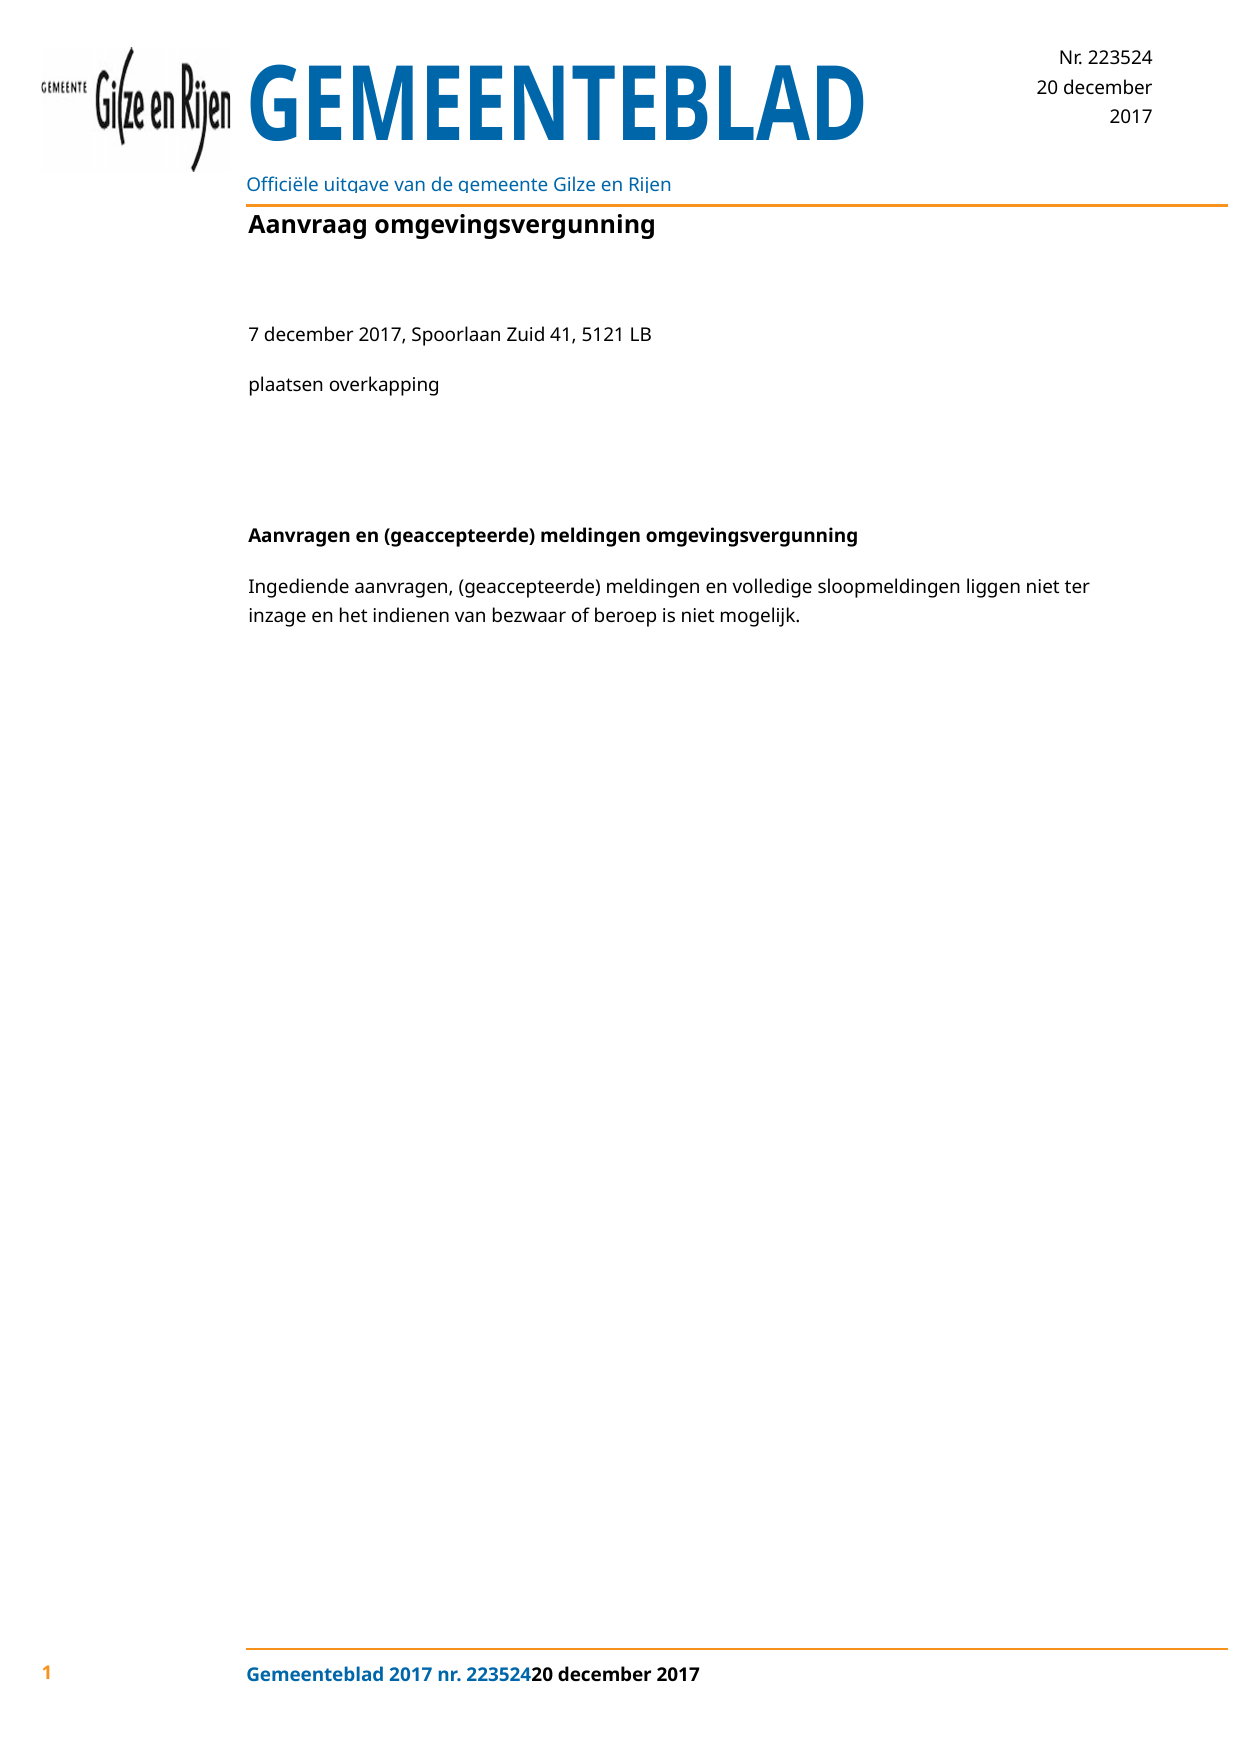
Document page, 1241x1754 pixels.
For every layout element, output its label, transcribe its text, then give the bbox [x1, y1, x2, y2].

text plaatsen overkapping [248, 371, 1152, 397]
text Aanvraag omgevingsvergunning [248, 207, 1152, 241]
text Ingediende aanvragen, (geaccepteerde) meldingen en volledige sloopmeldingen liggen niet ter inzage en het indienen van bezwaar of beroep is niet mogelijk. [248, 573, 1152, 628]
picture [41, 47, 231, 172]
text Aanvragen en (geaccepteerde) meldingen omgevingsvergunning [248, 522, 1152, 548]
text 7 december 2017, Spoorlaan Zuid 41, 5121 LB [248, 321, 1152, 346]
